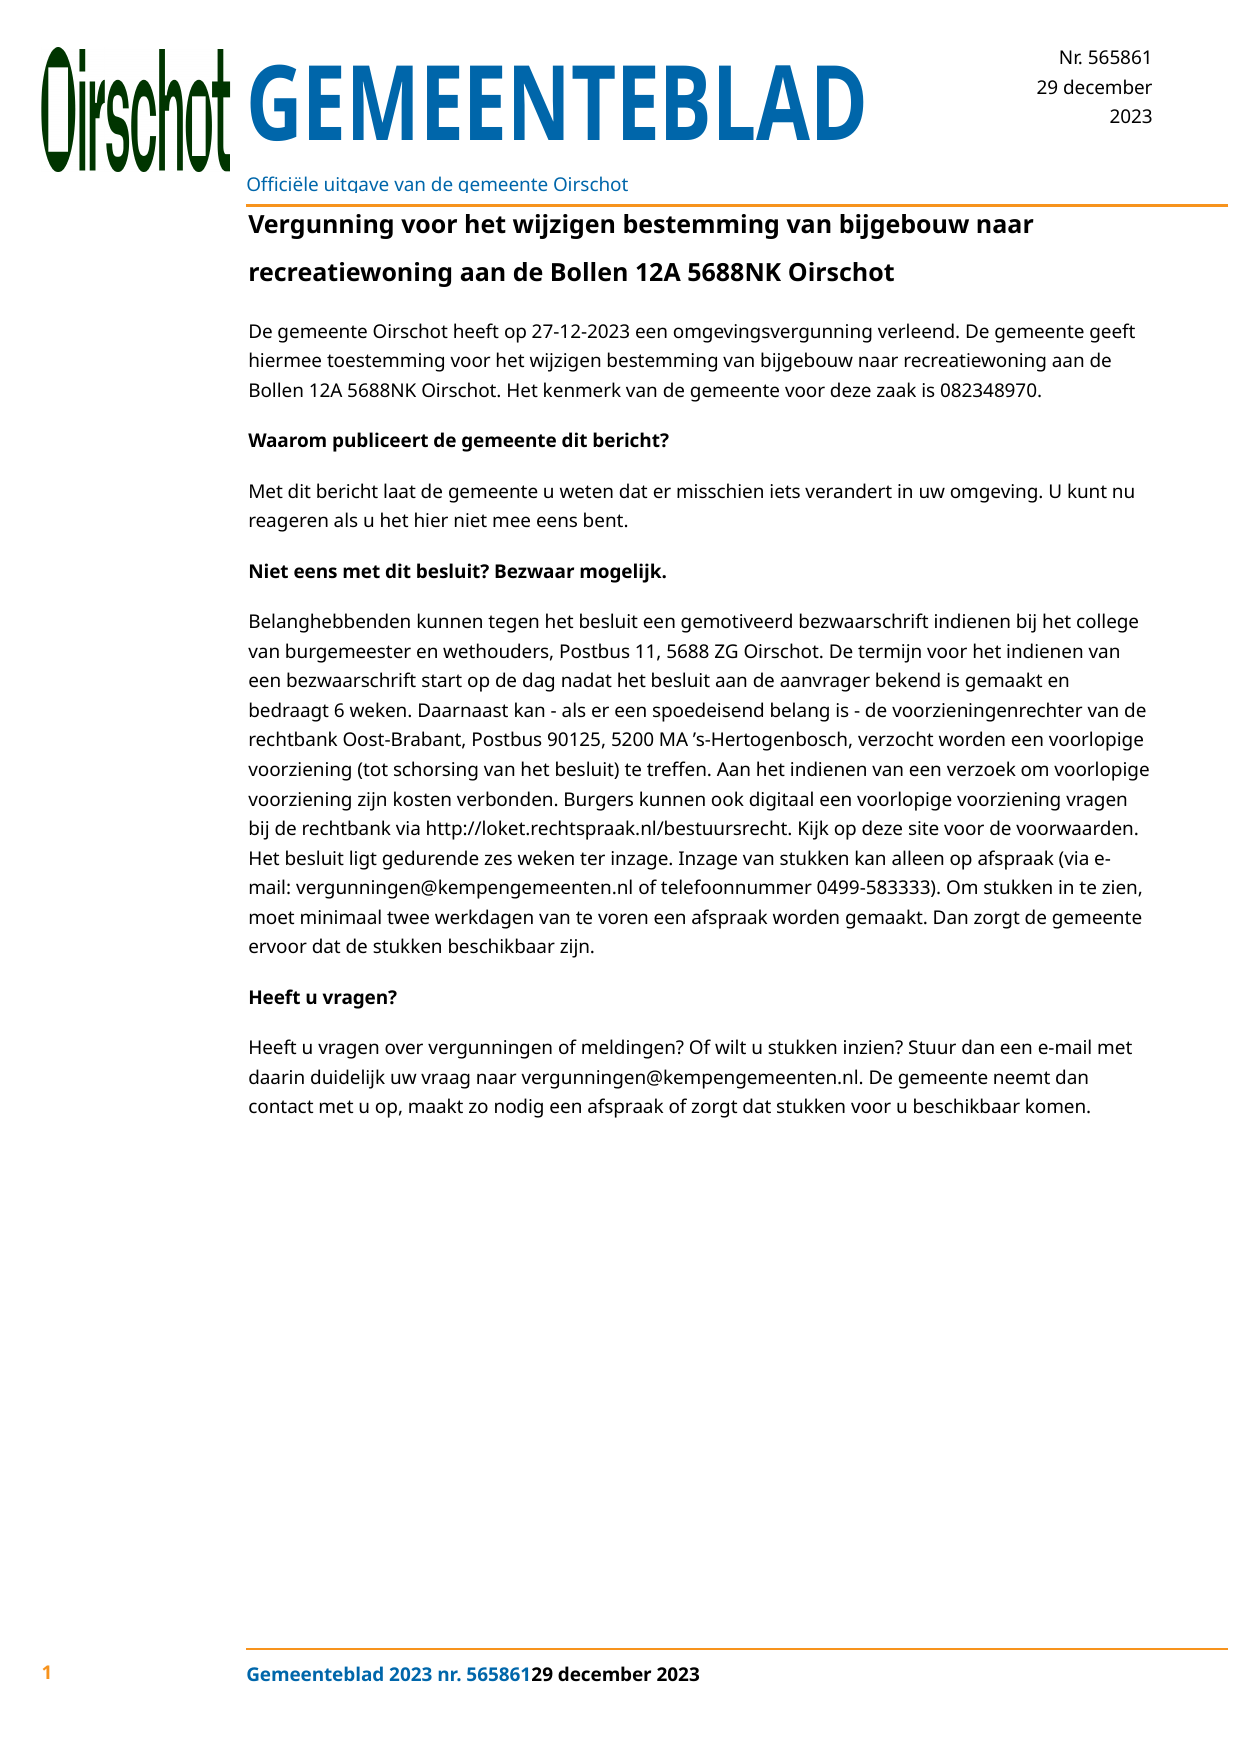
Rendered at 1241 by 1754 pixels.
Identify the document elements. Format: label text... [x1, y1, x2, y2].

text Vergunning voor het wijzigen bestemming van bijgebouw naar recreatiewoning aan de Bollen 12A 5688NK Oirschot [248, 207, 1152, 288]
text Waarom publiceert de gemeente dit bericht? [248, 427, 1152, 453]
text Belanghebbenden kunnen tegen het besluit een gemotiveerd bezwaarschrift indienen bij het college van burgemeester en wethouders, Postbus 11, 5688 ZG Oirschot. De termijn voor het indienen van een bezwaarschrift start op de dag nadat het besluit aan de aanvrager bekend is gemaakt en bedraagt 6 weken. Daarnaast kan - als er een spoedeisend belang is - de voorzieningenrechter van de rechtbank Oost-Brabant, Postbus 90125, 5200 MA ’s-Hertogenbosch, verzocht worden een voorlopige voorziening (tot schorsing van het besluit) te treffen. Aan het indienen van een verzoek om voorlopige voorziening zijn kosten verbonden. Burgers kunnen ook digitaal een voorlopige voorziening vragen bij de rechtbank via http://loket.rechtspraak.nl/bestuursrecht. Kijk op deze site voor de voorwaarden. Het besluit ligt gedurende zes weken ter inzage. Inzage van stukken kan alleen op afspraak (via e-mail: vergunningen@kempengemeenten.nl of telefoonnummer 0499-583333). Om stukken in te zien, moet minimaal twee werkdagen van te voren een afspraak worden gemaakt. Dan zorgt de gemeente ervoor dat de stukken beschikbaar zijn. [248, 608, 1152, 959]
picture [41, 47, 231, 172]
text Niet eens met dit besluit? Bezwaar mogelijk. [248, 558, 1152, 584]
text Heeft u vragen over vergunningen of meldingen? Of wilt u stukken inzien? Stuur dan een e-mail met daarin duidelijk uw vraag naar vergunningen@kempengemeenten.nl. De gemeente neemt dan contact met u op, maakt zo nodig een afspraak of zorgt dat stukken voor u beschikbaar komen. [248, 1034, 1152, 1119]
text Heeft u vragen? [248, 984, 1152, 1010]
text De gemeente Oirschot heeft op 27-12-2023 een omgevingsvergunning verleend. De gemeente geeft hiermee toestemming voor het wijzigen bestemming van bijgebouw naar recreatiewoning aan de Bollen 12A 5688NK Oirschot. Het kenmerk van de gemeente voor deze zaak is 082348970. [248, 318, 1152, 403]
text Met dit bericht laat de gemeente u weten dat er misschien iets verandert in uw omgeving. U kunt nu reageren als u het hier niet mee eens bent. [248, 478, 1152, 533]
